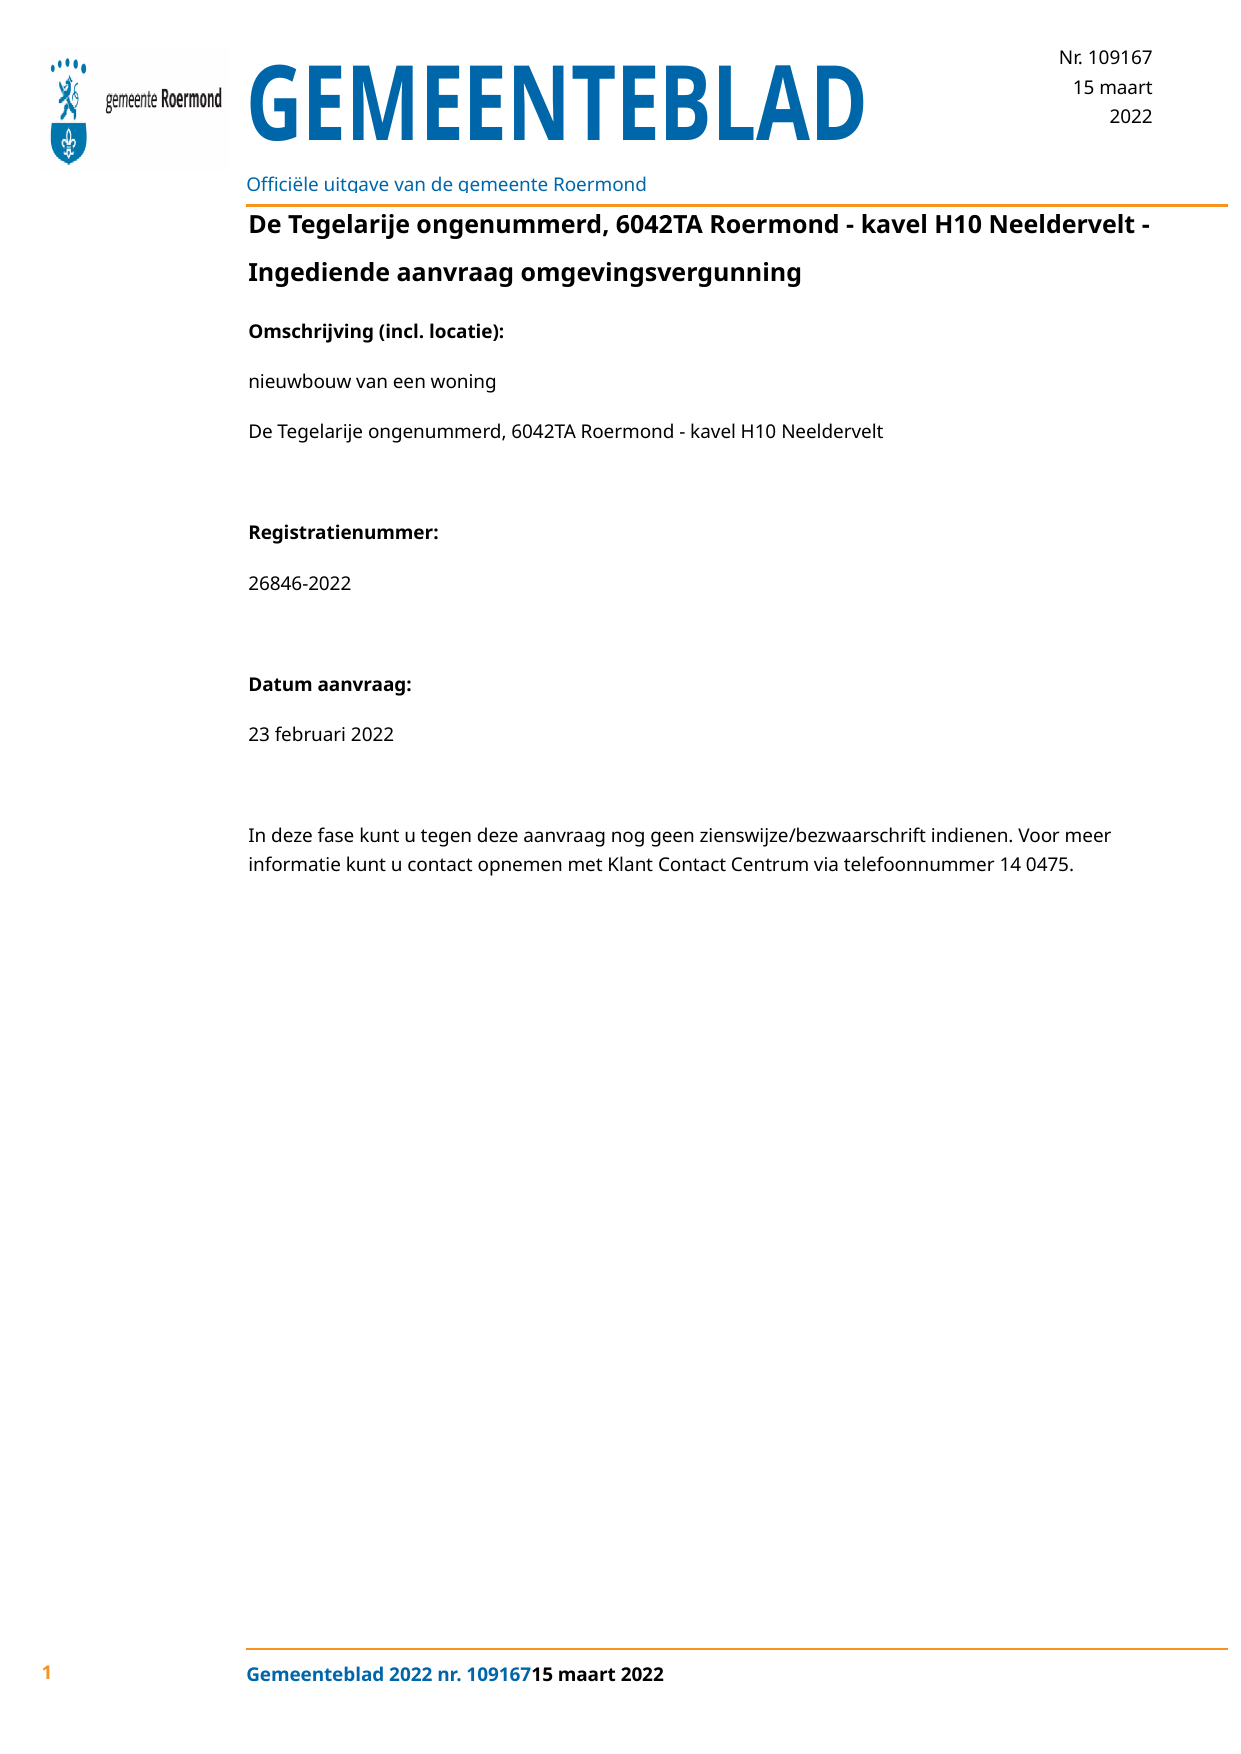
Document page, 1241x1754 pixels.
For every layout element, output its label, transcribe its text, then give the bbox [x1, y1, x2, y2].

text De Tegelarije ongenummerd, 6042TA Roermond - kavel H10 Neeldervelt - Ingediende aanvraag omgevingsvergunning [248, 207, 1152, 288]
text 23 februari 2022 [248, 721, 1152, 747]
text Datum aanvraag: [248, 671, 1152, 697]
text nieuwbouw van een woning [248, 368, 1152, 394]
picture [41, 47, 231, 172]
text In deze fase kunt u tegen deze aanvraag nog geen zienswijze/bezwaarschrift indienen. Voor meer informatie kunt u contact opnemen met Klant Contact Centrum via telefoonnummer 14 0475. [248, 822, 1152, 877]
text 26846-2022 [248, 570, 1152, 596]
text Omschrijving (incl. locatie): [248, 318, 1152, 344]
text Registratienummer: [248, 519, 1152, 545]
text De Tegelarije ongenummerd, 6042TA Roermond - kavel H10 Neeldervelt [248, 419, 1152, 444]
